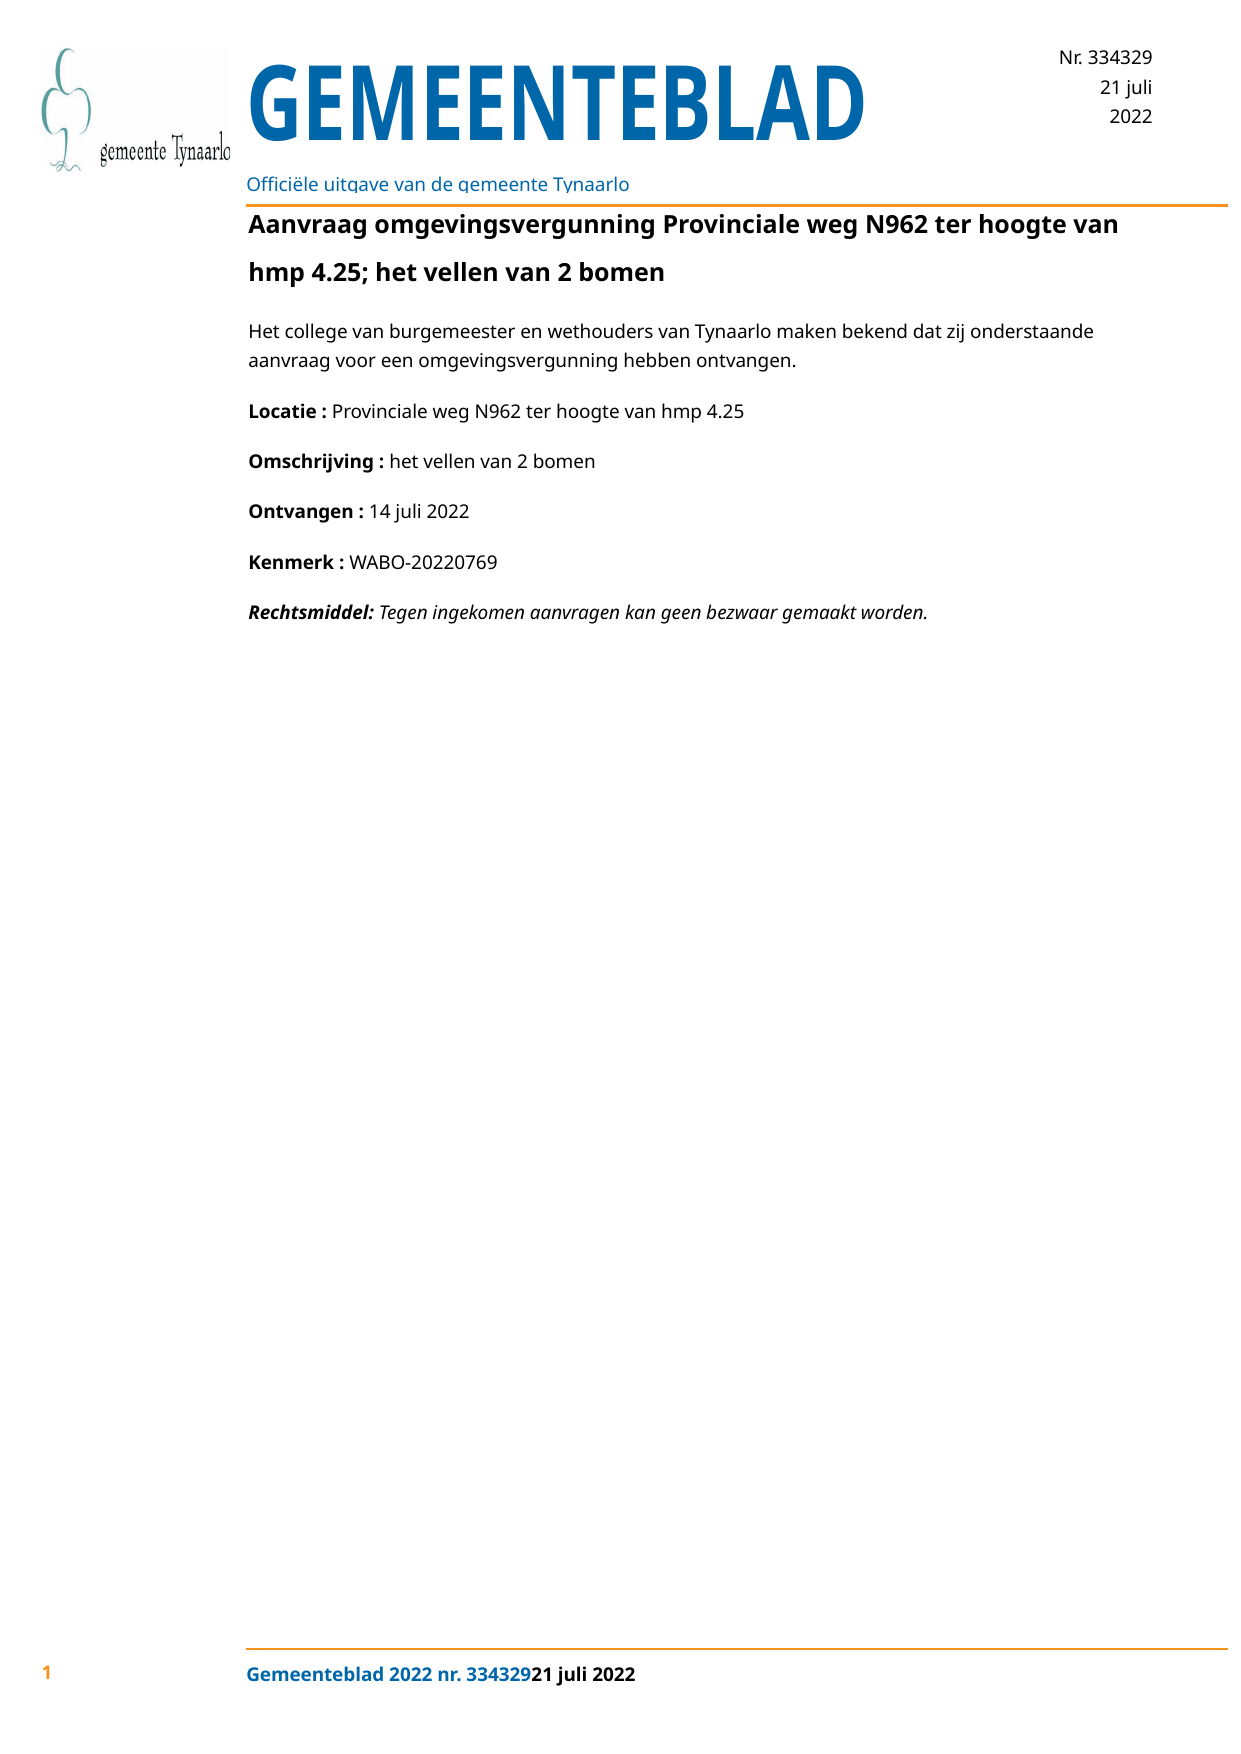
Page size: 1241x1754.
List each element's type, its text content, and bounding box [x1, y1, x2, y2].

text Omschrijving : het vellen van 2 bomen [248, 448, 1152, 474]
text Kenmerk : WABO-20220769 [248, 549, 1152, 575]
text Rechtsmiddel: Tegen ingekomen aanvragen kan geen bezwaar gemaakt worden. [248, 599, 1152, 625]
text Het college van burgemeester en wethouders van Tynaarlo maken bekend dat zij onderstaande aanvraag voor een omgevingsvergunning hebben ontvangen. [248, 318, 1152, 373]
text Aanvraag omgevingsvergunning Provinciale weg N962 ter hoogte van hmp 4.25; het vellen van 2 bomen [248, 207, 1152, 288]
text Ontvangen : 14 juli 2022 [248, 499, 1152, 524]
picture [41, 47, 231, 172]
text Locatie : Provinciale weg N962 ter hoogte van hmp 4.25 [248, 398, 1152, 424]
